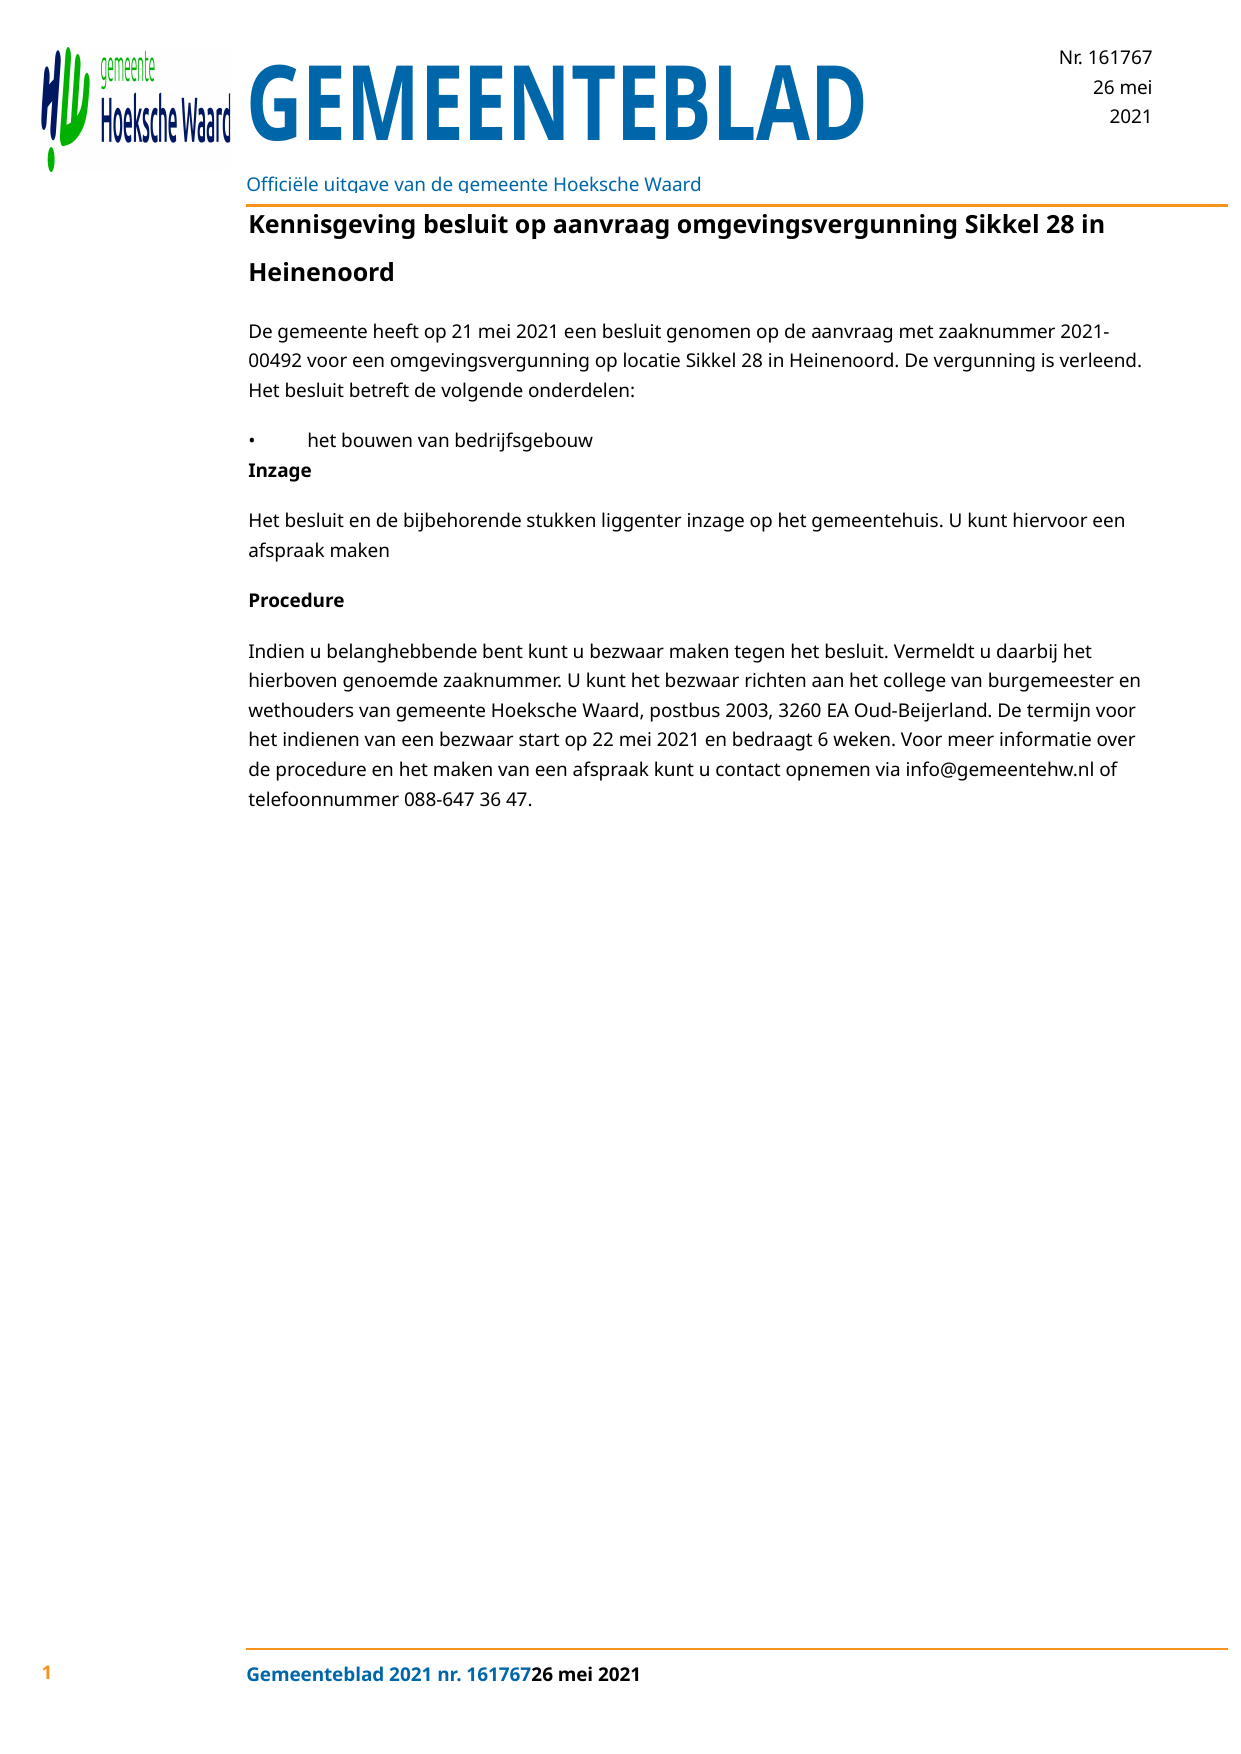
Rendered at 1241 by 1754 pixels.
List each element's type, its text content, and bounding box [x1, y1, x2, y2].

text Indien u belanghebbende bent kunt u bezwaar maken tegen het besluit. Vermeldt u daarbij het hierboven genoemde zaaknummer. U kunt het bezwaar richten aan het college van burgemeester en wethouders van gemeente Hoeksche Waard, postbus 2003, 3260 EA Oud-Beijerland. De termijn voor het indienen van een bezwaar start op 22 mei 2021 en bedraagt 6 weken. Voor meer informatie over de procedure en het maken van een afspraak kunt u contact opnemen via info@gemeentehw.nl of telefoonnummer 088-647 36 47. [248, 638, 1152, 812]
picture [41, 47, 231, 172]
text Het besluit en de bijbehorende stukken liggenter inzage op het gemeentehuis. U kunt hiervoor een afspraak maken [248, 507, 1152, 563]
text De gemeente heeft op 21 mei 2021 een besluit genomen op de aanvraag met zaaknummer 2021-00492 voor een omgevingsvergunning op locatie Sikkel 28 in Heinenoord. De vergunning is verleend. Het besluit betreft de volgende onderdelen: [248, 318, 1152, 403]
text Inzage [248, 457, 1152, 483]
text Kennisgeving besluit op aanvraag omgevingsvergunning Sikkel 28 in Heinenoord [248, 207, 1152, 288]
text Procedure [248, 587, 1152, 613]
list het bouwen van bedrijfsgebouw [248, 427, 1152, 453]
